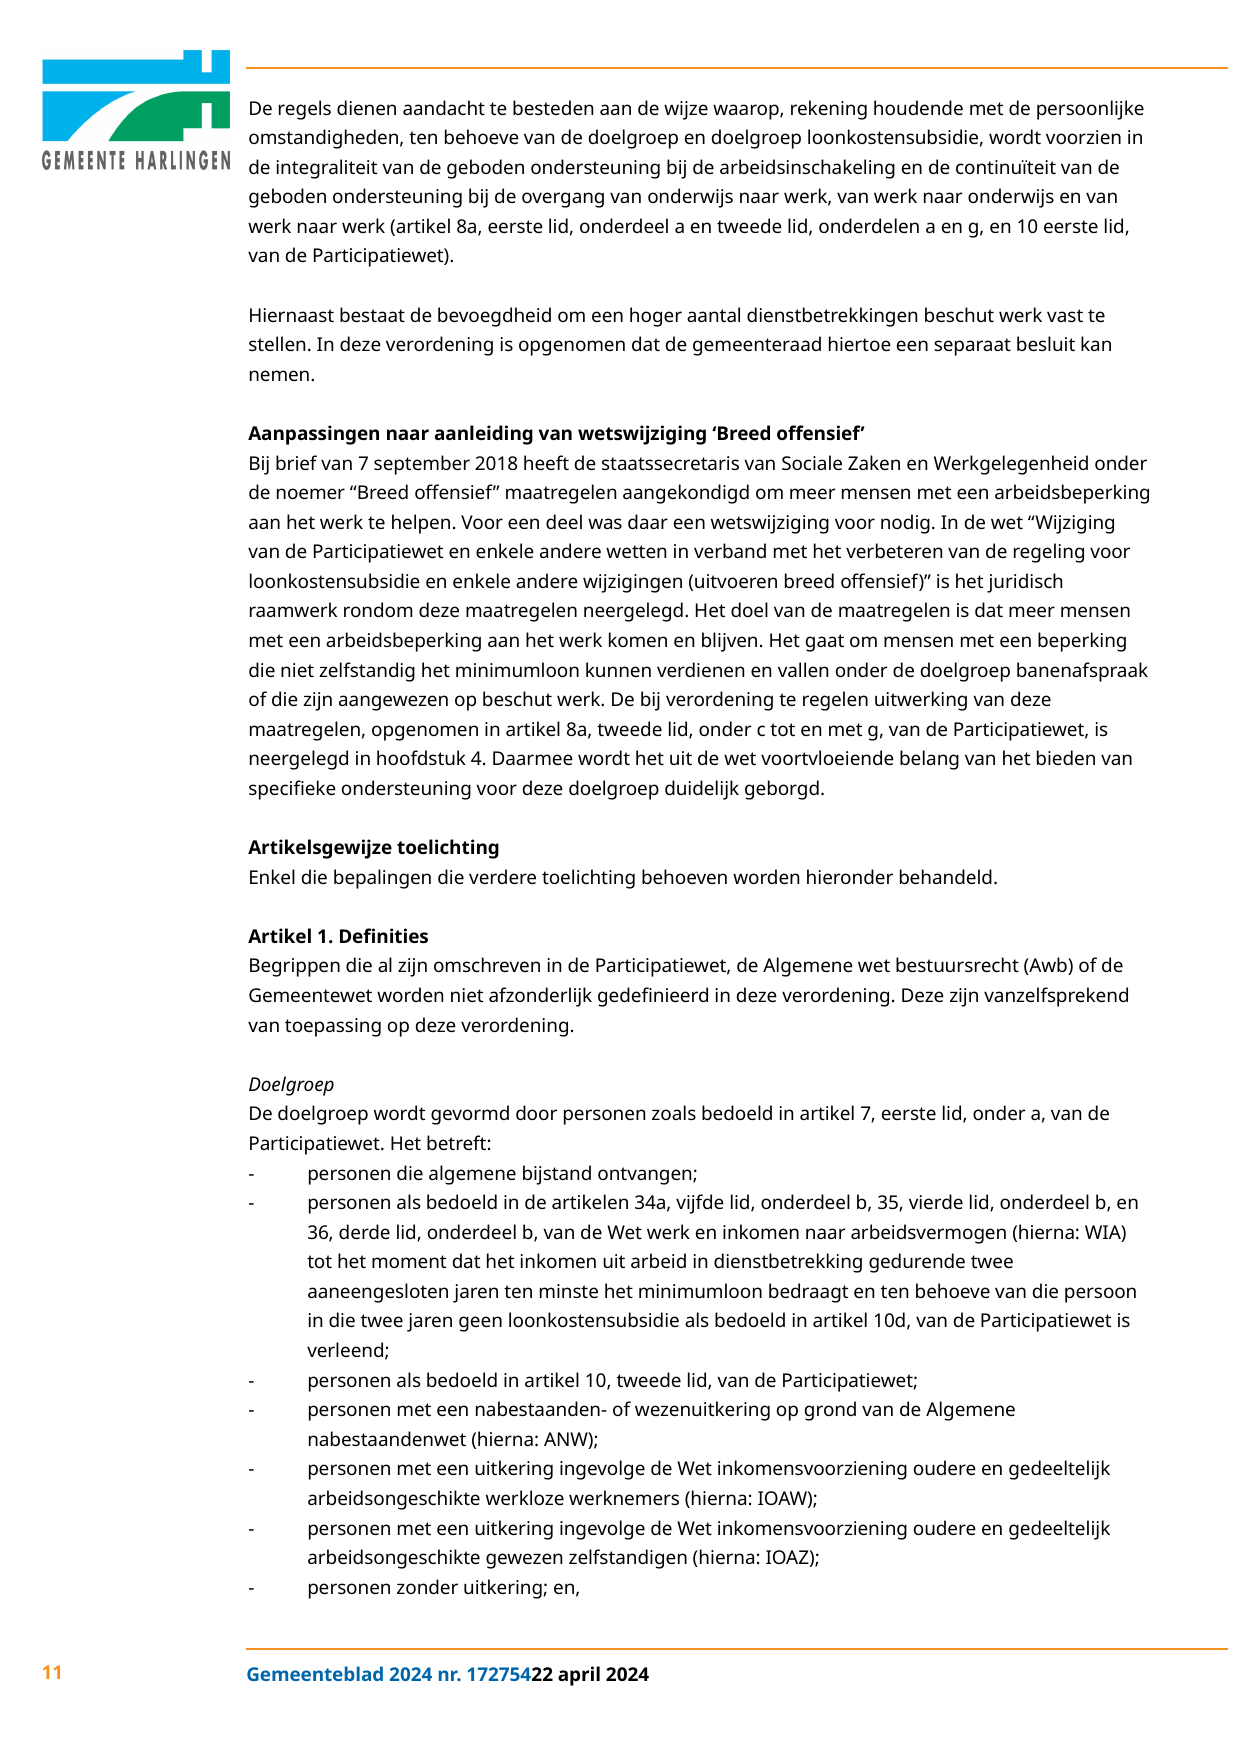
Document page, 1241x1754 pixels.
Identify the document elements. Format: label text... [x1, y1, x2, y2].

list personen als bedoeld in de artikelen 34a, vijfde lid, onderdeel b, 35, vierde lid, onderdeel b, en 36, derde lid, onderdeel b, van de Wet werk en inkomen naar arbeidsvermogen (hierna: WIA) tot het moment dat het inkomen uit arbeid in dienstbetrekking gedurende twee aaneengesloten jaren ten minste het minimumloon bedraagt en ten behoeve van die persoon in die twee jaren geen loonkostensubsidie als bedoeld in artikel 10d, van de Participatiewet is verleend; [248, 1189, 1152, 1363]
text De regels dienen aandacht te besteden aan de wijze waarop, rekening houdende met de persoonlijke omstandigheden, ten behoeve van de doelgroep en doelgroep loonkostensubsidie, wordt voorzien in de integraliteit van de geboden ondersteuning bij de arbeidsinschakeling en de continuïteit van de geboden ondersteuning bij de overgang van onderwijs naar werk, van werk naar onderwijs en van werk naar werk (artikel 8a, eerste lid, onderdeel a en tweede lid, onderdelen a en g, en 10 eerste lid, van de Participatiewet). [248, 95, 1152, 268]
picture [41, 47, 231, 172]
text Begrippen die al zijn omschreven in de Participatiewet, de Algemene wet bestuursrecht (Awb) of de Gemeentewet worden niet afzonderlijk gedefinieerd in deze verordening. Deze zijn vanzelfsprekend van toepassing op deze verordening. [248, 953, 1152, 1038]
list personen die algemene bijstand ontvangen; [248, 1160, 1152, 1186]
text Bij brief van 7 september 2018 heeft de staatssecretaris van Sociale Zaken en Werkgelegenheid onder de noemer “Breed offensief” maatregelen aangekondigd om meer mensen met een arbeidsbeperking aan het werk te helpen. Voor een deel was daar een wetswijziging voor nodig. In de wet “Wijziging van de Participatiewet en enkele andere wetten in verband met het verbeteren van de regeling voor loonkostensubsidie en enkele andere wijzigingen (uitvoeren breed offensief)” is het juridisch raamwerk rondom deze maatregelen neergelegd. Het doel van de maatregelen is dat meer mensen met een arbeidsbeperking aan het werk komen en blijven. Het gaat om mensen met een beperking die niet zelfstandig het minimumloon kunnen verdienen en vallen onder de doelgroep banenafspraak of die zijn aangewezen op beschut werk. De bij verordening te regelen uitwerking van deze maatregelen, opgenomen in artikel 8a, tweede lid, onder c tot en met g, van de Participatiewet, is neergelegd in hoofdstuk 4. Daarmee wordt het uit de wet voortvloeiende belang van het bieden van specifieke ondersteuning voor deze doelgroep duidelijk geborgd. [248, 450, 1152, 801]
list personen als bedoeld in artikel 10, tweede lid, van de Participatiewet; [248, 1367, 1152, 1393]
text Hiernaast bestaat de bevoegdheid om een hoger aantal dienstbetrekkingen beschut werk vast te stellen. In deze verordening is opgenomen dat de gemeenteraad hiertoe een separaat besluit kan nemen. [248, 302, 1152, 387]
text Aanpassingen naar aanleiding van wetswijziging ‘Breed offensief’ [248, 420, 1152, 446]
text Artikelsgewijze toelichting [248, 834, 1152, 860]
text De doelgroep wordt gevormd door personen zoals bedoeld in artikel 7, eerste lid, onder a, van de Participatiewet. Het betreft: [248, 1101, 1152, 1156]
text Enkel die bepalingen die verdere toelichting behoeven worden hieronder behandeld. [248, 864, 1152, 890]
list personen met een uitkering ingevolge de Wet inkomensvoorziening oudere en gedeeltelijk arbeidsongeschikte gewezen zelfstandigen (hierna: IOAZ); [248, 1515, 1152, 1570]
list personen met een nabestaanden- of wezenuitkering op grond van de Algemene nabestaandenwet (hierna: ANW); [248, 1396, 1152, 1452]
text Doelgroep [248, 1071, 1152, 1097]
list personen zonder uitkering; en, [248, 1574, 1152, 1600]
list personen met een uitkering ingevolge de Wet inkomensvoorziening oudere en gedeeltelijk arbeidsongeschikte werkloze werknemers (hierna: IOAW); [248, 1456, 1152, 1511]
text Artikel 1. Definities [248, 923, 1152, 949]
